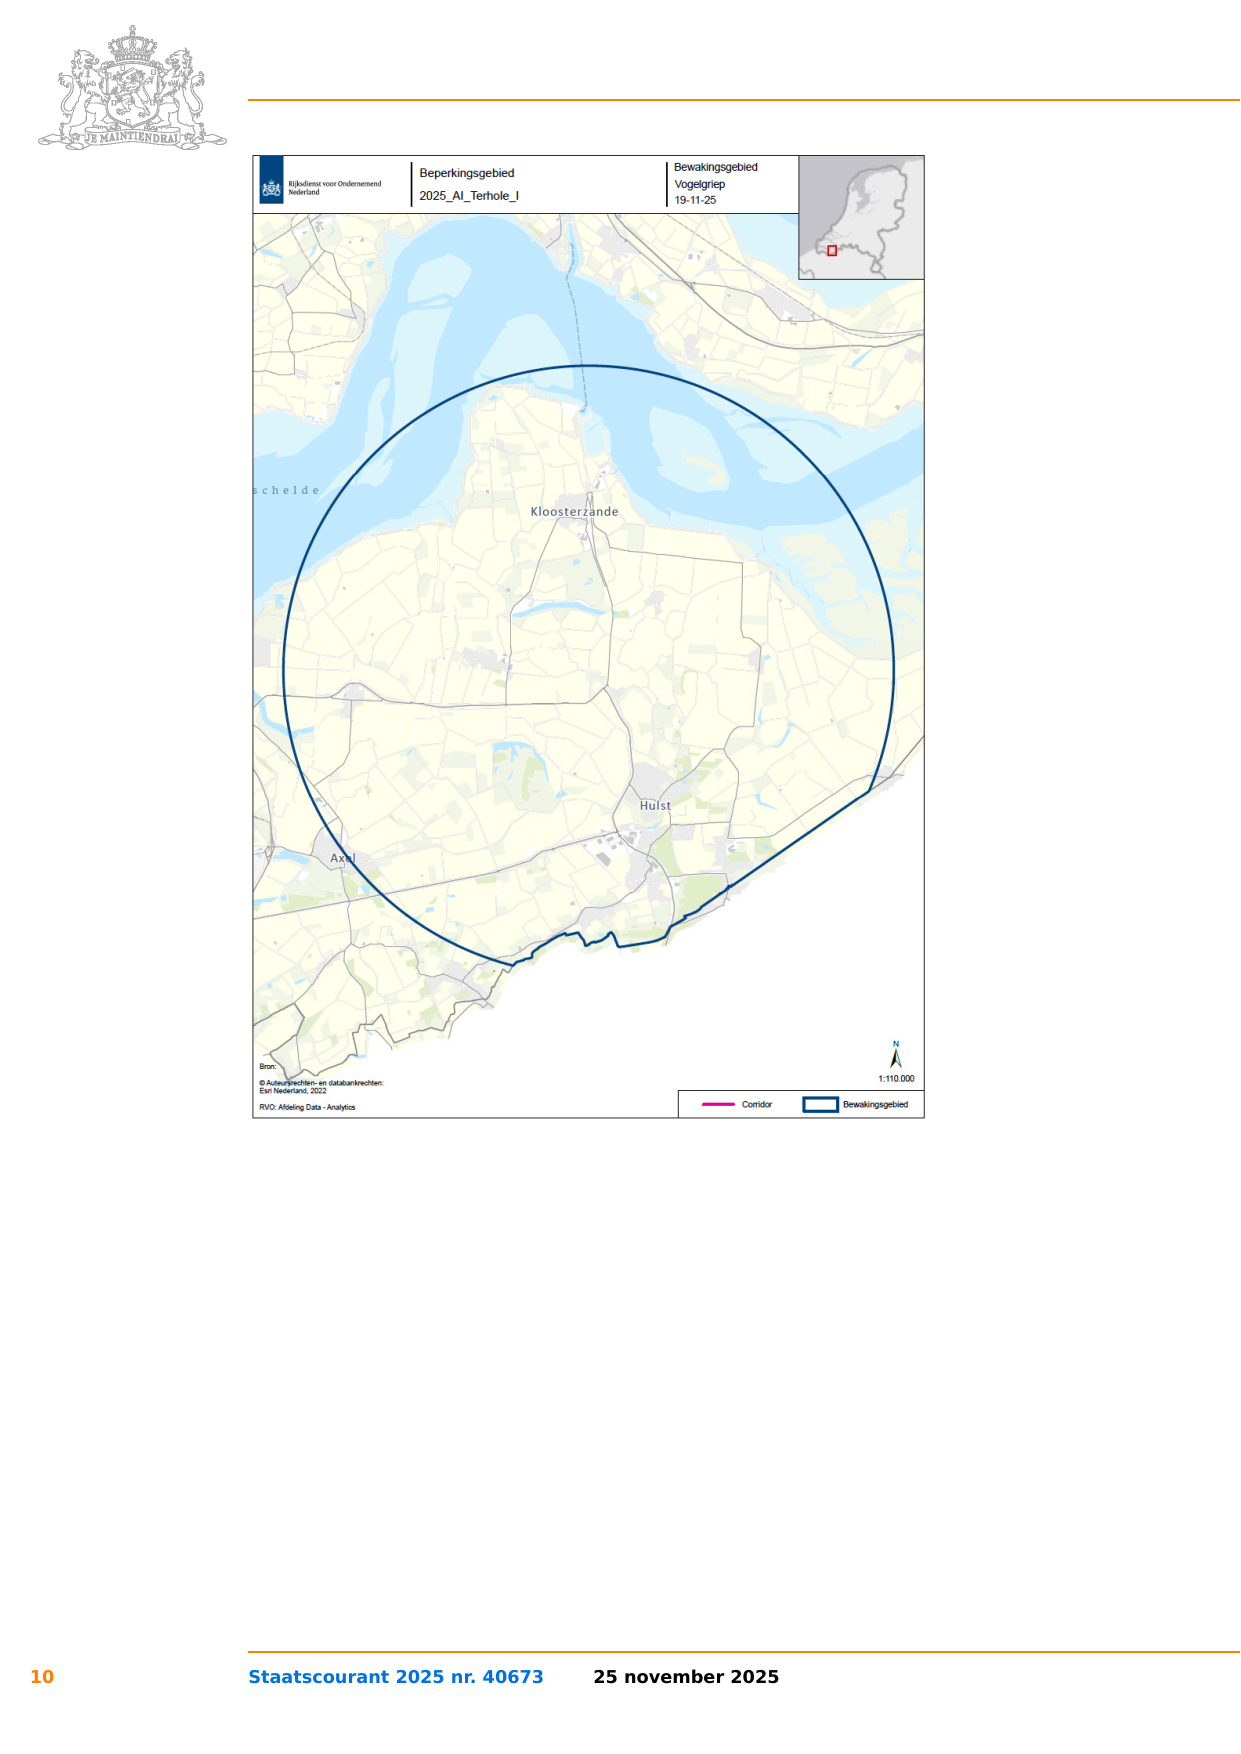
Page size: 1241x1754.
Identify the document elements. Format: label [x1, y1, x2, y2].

picture [248, 151, 928, 1121]
picture [38, 25, 227, 150]
